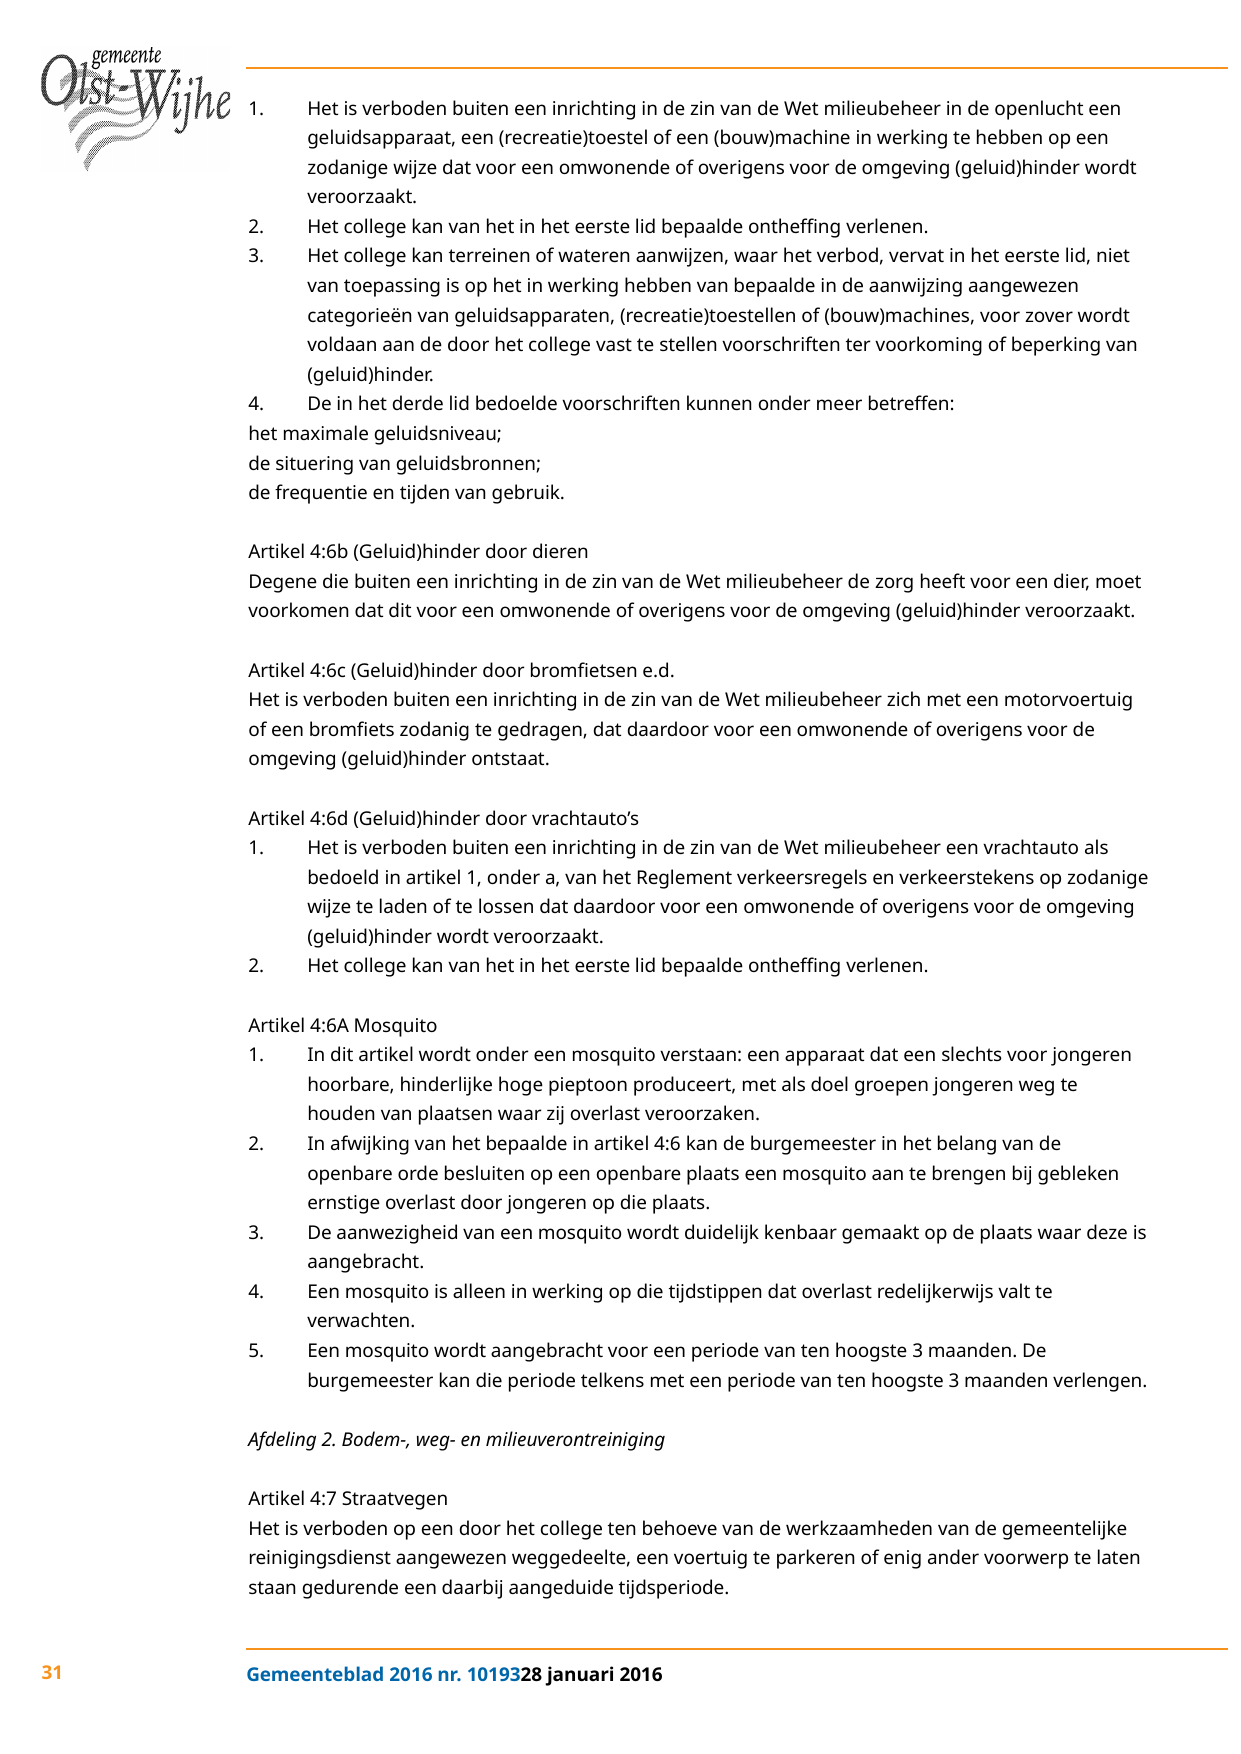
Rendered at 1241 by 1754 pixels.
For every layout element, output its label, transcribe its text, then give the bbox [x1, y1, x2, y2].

text Afdeling 2. Bodem-, weg- en milieuverontreiniging [248, 1426, 1152, 1452]
list Een mosquito wordt aangebracht voor een periode van ten hoogste 3 maanden. De burgemeester kan die periode telkens met een periode van ten hoogste 3 maanden verlengen. [248, 1337, 1152, 1393]
text Artikel 4:7 Straatvegen [248, 1485, 1152, 1511]
text het maximale geluidsniveau; [248, 420, 1152, 446]
text de situering van geluidsbronnen; [248, 450, 1152, 476]
list Het college kan van het in het eerste lid bepaalde ontheffing verlenen. [248, 953, 1152, 978]
text Artikel 4:6b (Geluid)hinder door dieren [248, 538, 1152, 564]
text de frequentie en tijden van gebruik. [248, 479, 1152, 505]
list Het is verboden buiten een inrichting in de zin van de Wet milieubeheer in de openlucht een geluidsapparaat, een (recreatie)toestel of een (bouw)machine in werking te hebben op een zodanige wijze dat voor een omwonende of overigens voor de omgeving (geluid)hinder wordt veroorzaakt. [248, 95, 1152, 209]
list De in het derde lid bedoelde voorschriften kunnen onder meer betreffen: [248, 391, 1152, 416]
text Artikel 4:6c (Geluid)hinder door bromfietsen e.d. [248, 657, 1152, 683]
list De aanwezigheid van een mosquito wordt duidelijk kenbaar gemaakt op de plaats waar deze is aangebracht. [248, 1219, 1152, 1274]
list Een mosquito is alleen in werking op die tijdstippen dat overlast redelijkerwijs valt te verwachten. [248, 1278, 1152, 1333]
text Artikel 4:6A Mosquito [248, 1012, 1152, 1038]
text Degene die buiten een inrichting in de zin van de Wet milieubeheer de zorg heeft voor een dier, moet voorkomen dat dit voor een omwonende of overigens voor de omgeving (geluid)hinder veroorzaakt. [248, 568, 1152, 623]
list In afwijking van het bepaalde in artikel 4:6 kan de burgemeester in het belang van de openbare orde besluiten op een openbare plaats een mosquito aan te brengen bij gebleken ernstige overlast door jongeren op die plaats. [248, 1130, 1152, 1215]
text Het is verboden buiten een inrichting in de zin van de Wet milieubeheer zich met een motorvoertuig of een bromfiets zodanig te gedragen, dat daardoor voor een omwonende of overigens voor de omgeving (geluid)hinder ontstaat. [248, 686, 1152, 771]
text Het is verboden op een door het college ten behoeve van de werkzaamheden van de gemeentelijke reinigingsdienst aangewezen weggedeelte, een voertuig te parkeren of enig ander voorwerp te laten staan gedurende een daarbij aangeduide tijdsperiode. [248, 1515, 1152, 1600]
list Het college kan van het in het eerste lid bepaalde ontheffing verlenen. [248, 213, 1152, 239]
picture [41, 47, 231, 172]
list Het is verboden buiten een inrichting in de zin van de Wet milieubeheer een vrachtauto als bedoeld in artikel 1, onder a, van het Reglement verkeersregels en verkeerstekens op zodanige wijze te laden of te lossen dat daardoor voor een omwonende of overigens voor de omgeving (geluid)hinder wordt veroorzaakt. [248, 834, 1152, 949]
list Het college kan terreinen of wateren aanwijzen, waar het verbod, vervat in het eerste lid, niet van toepassing is op het in werking hebben van bepaalde in de aanwijzing aangewezen categorieën van geluidsapparaten, (recreatie)toestellen of (bouw)machines, voor zover wordt voldaan aan de door het college vast te stellen voorschriften ter voorkoming of beperking van (geluid)hinder. [248, 243, 1152, 387]
list In dit artikel wordt onder een mosquito verstaan: een apparaat dat een slechts voor jongeren hoorbare, hinderlijke hoge pieptoon produceert, met als doel groepen jongeren weg te houden van plaatsen waar zij overlast veroorzaken. [248, 1041, 1152, 1126]
text Artikel 4:6d (Geluid)hinder door vrachtauto’s [248, 805, 1152, 831]
